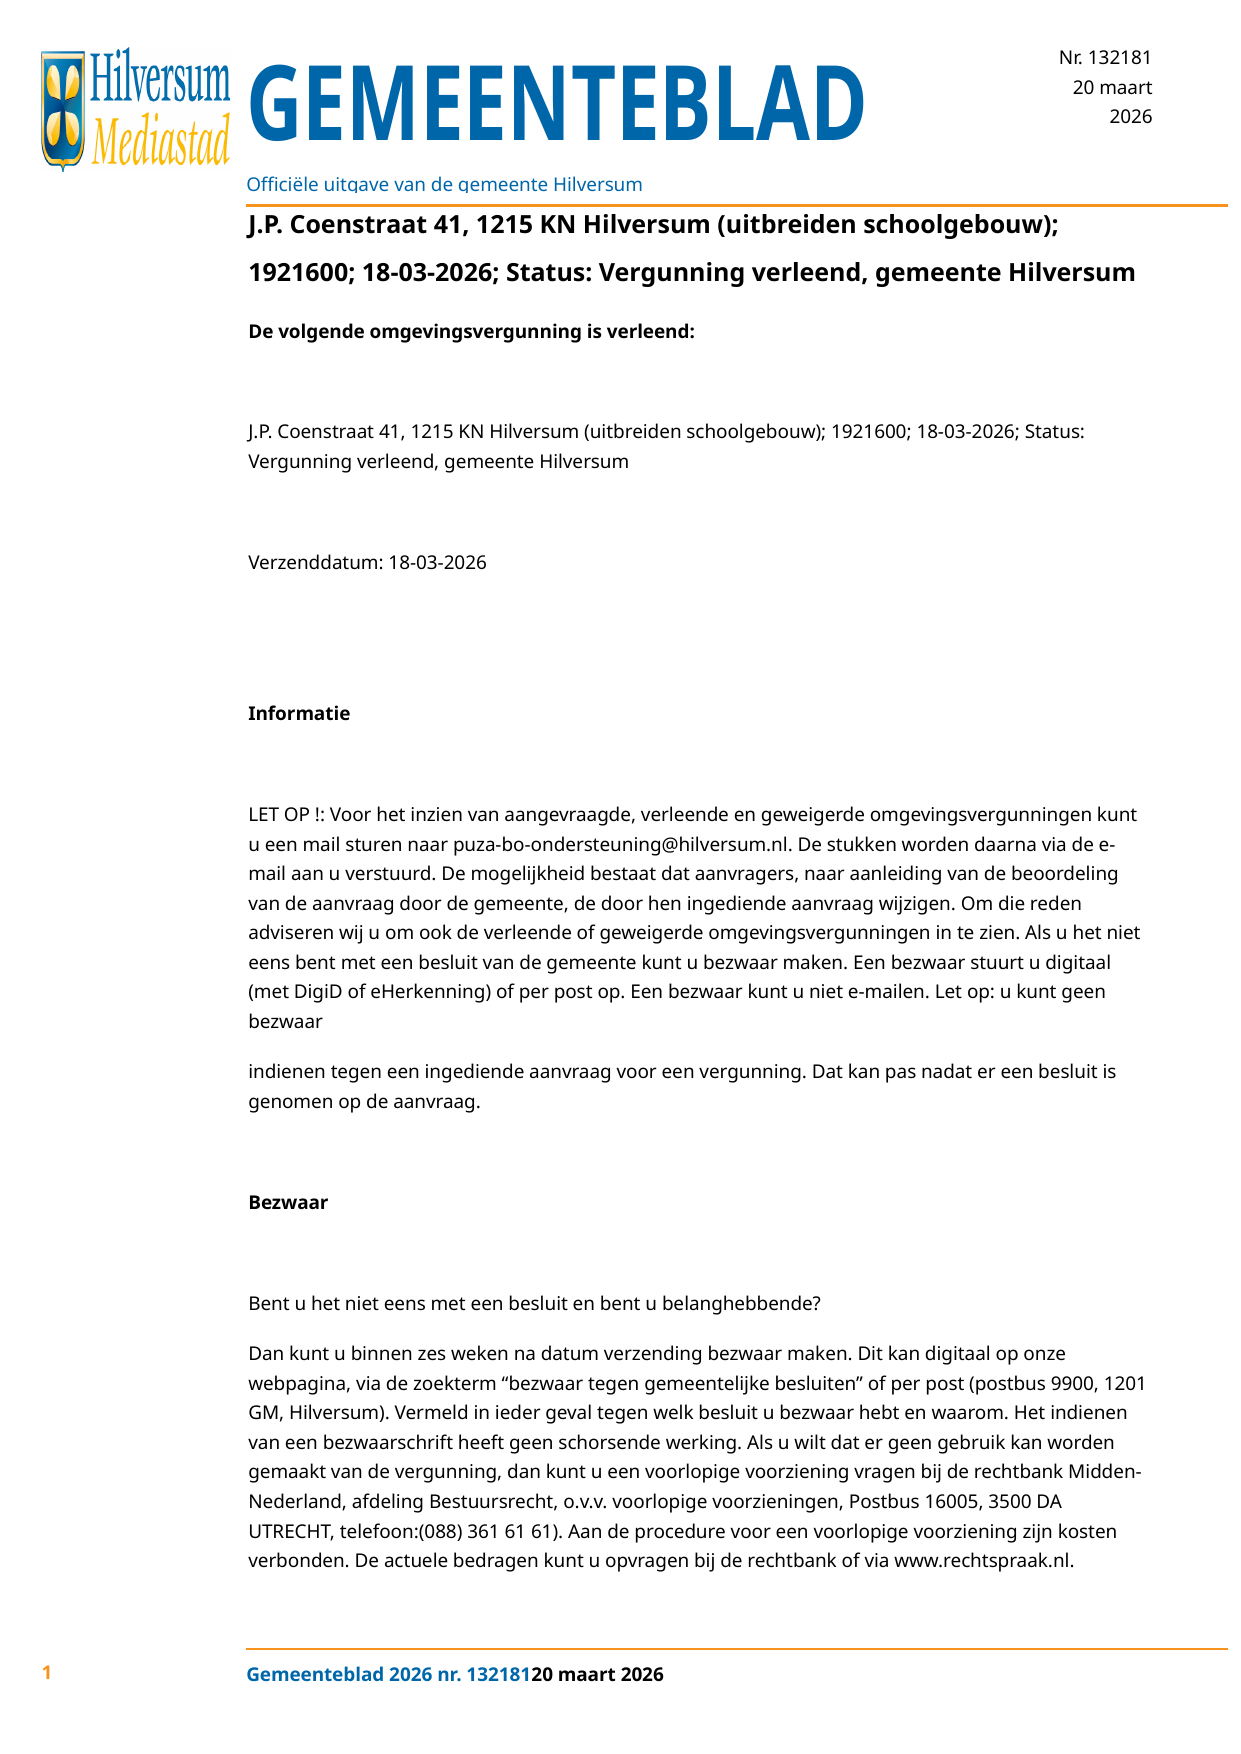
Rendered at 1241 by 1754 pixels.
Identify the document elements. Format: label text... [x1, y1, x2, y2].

text Bezwaar [248, 1189, 1152, 1215]
text J.P. Coenstraat 41, 1215 KN Hilversum (uitbreiden schoolgebouw); 1921600; 18-03-2026; Status: Vergunning verleend, gemeente Hilversum [248, 207, 1152, 288]
text J.P. Coenstraat 41, 1215 KN Hilversum (uitbreiden schoolgebouw); 1921600; 18-03-2026; Status: Vergunning verleend, gemeente Hilversum [248, 419, 1152, 474]
text Verzenddatum: 18-03-2026 [248, 549, 1152, 575]
text Informatie [248, 700, 1152, 726]
text Dan kunt u binnen zes weken na datum verzending bezwaar maken. Dit kan digitaal op onze webpagina, via de zoekterm “bezwaar tegen gemeentelijke besluiten” of per post (postbus 9900, 1201 GM, Hilversum). Vermeld in ieder geval tegen welk besluit u bezwaar hebt en waarom. Het indienen van een bezwaarschrift heeft geen schorsende werking. Als u wilt dat er geen gebruik kan worden gemaakt van de vergunning, dan kunt u een voorlopige voorziening vragen bij de rechtbank Midden-Nederland, afdeling Bestuursrecht, o.v.v. voorlopige voorzieningen, Postbus 16005, 3500 DA UTRECHT, telefoon:(088) 361 61 61). Aan de procedure voor een voorlopige voorziening zijn kosten verbonden. De actuele bedragen kunt u opvragen bij de rechtbank of via www.rechtspraak.nl. [248, 1340, 1152, 1573]
text LET OP !: Voor het inzien van aangevraagde, verleende en geweigerde omgevingsvergunningen kunt u een mail sturen naar puza-bo-ondersteuning@hilversum.nl. De stukken worden daarna via de e-mail aan u verstuurd. De mogelijkheid bestaat dat aanvragers, naar aanleiding van de beoordeling van de aanvraag door de gemeente, de door hen ingediende aanvraag wijzigen. Om die reden adviseren wij u om ook de verleende of geweigerde omgevingsvergunningen in te zien. Als u het niet eens bent met een besluit van de gemeente kunt u bezwaar maken. Een bezwaar stuurt u digitaal (met DigiD of eHerkenning) of per post op. Een bezwaar kunt u niet e-mailen. Let op: u kunt geen bezwaar [248, 801, 1152, 1034]
text indienen tegen een ingediende aanvraag voor een vergunning. Dat kan pas nadat er een besluit is genomen op de aanvraag. [248, 1059, 1152, 1114]
picture [41, 47, 231, 172]
text De volgende omgevingsvergunning is verleend: [248, 318, 1152, 344]
text Bent u het niet eens met een besluit en bent u belanghebbende? [248, 1290, 1152, 1316]
